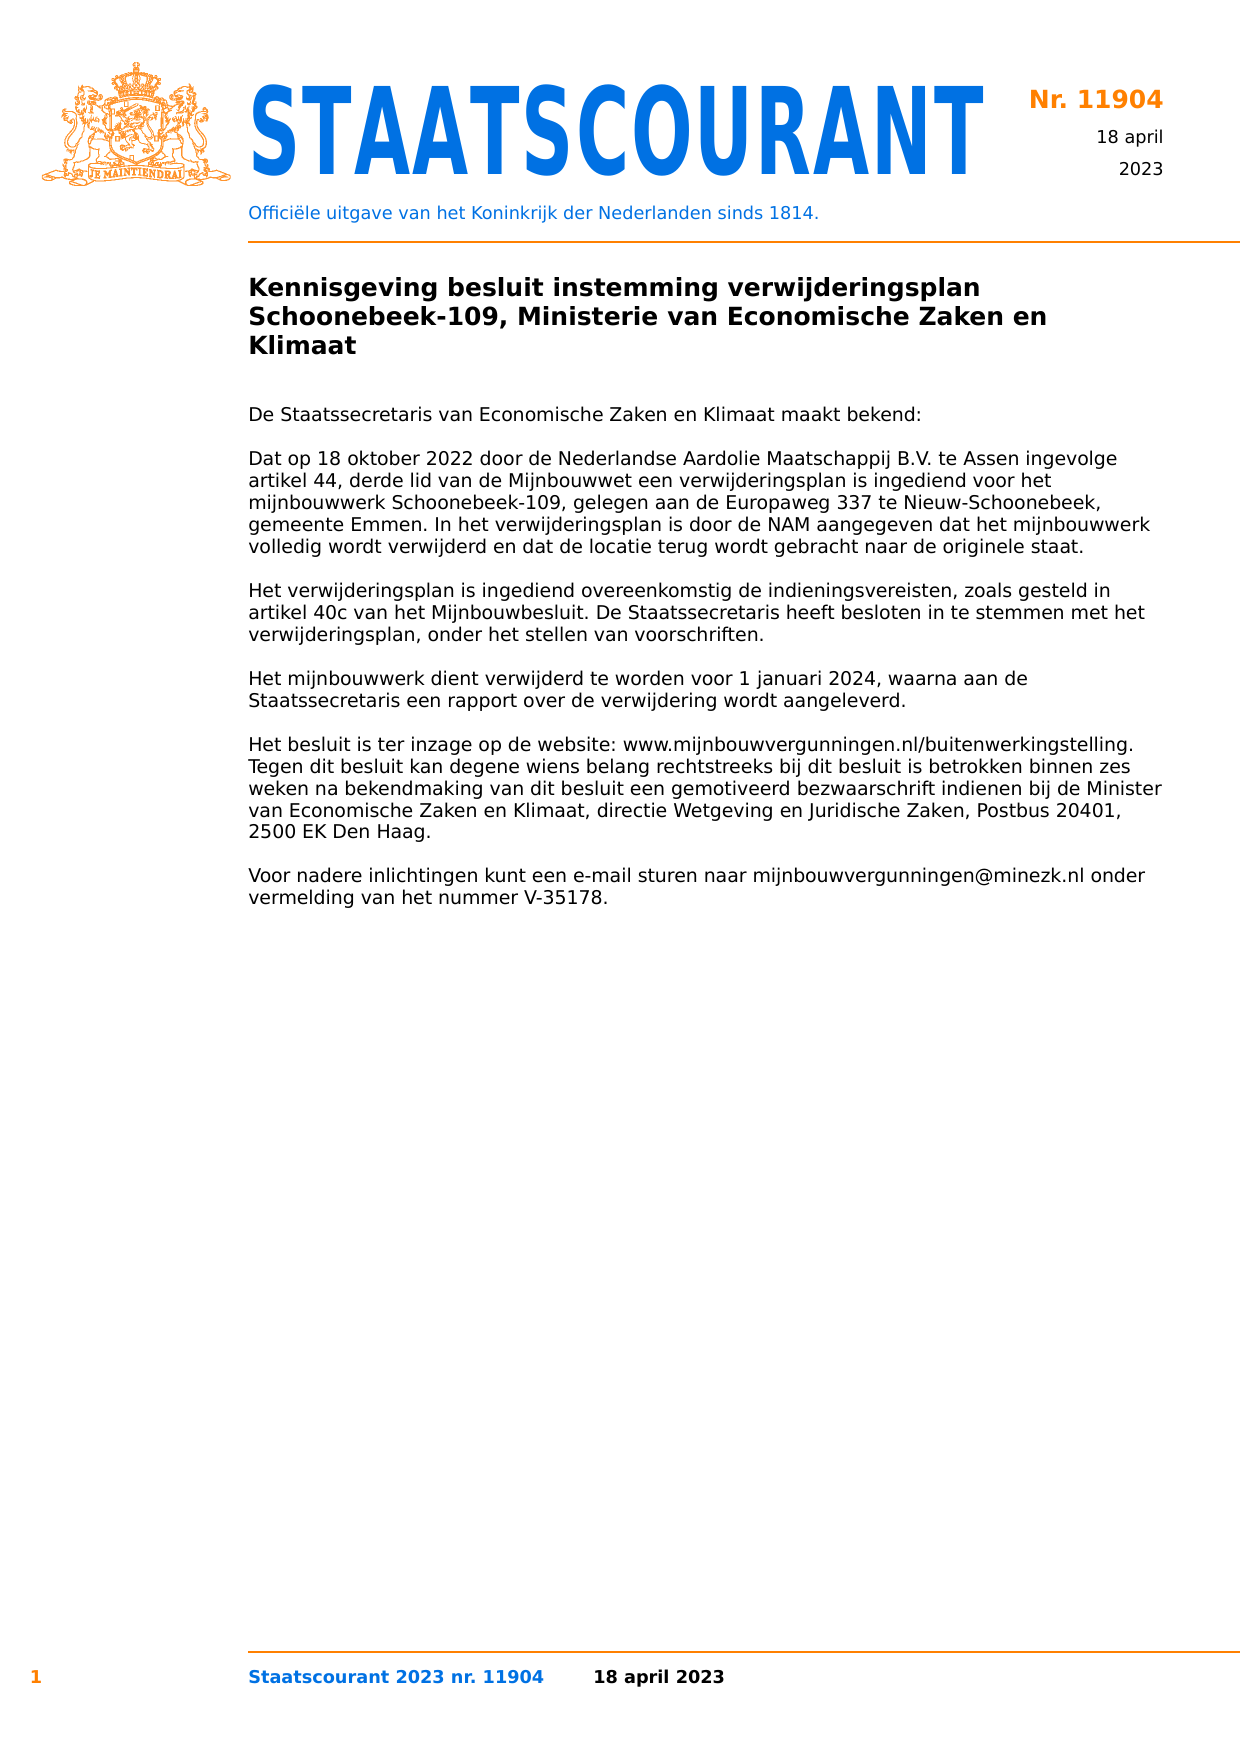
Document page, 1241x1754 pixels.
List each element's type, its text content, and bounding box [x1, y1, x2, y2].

text Het mijnbouwwerk dient verwijderd te worden voor 1 januari 2024, waarna aan de Staatssecretaris een rapport over de verwijdering wordt aangeleverd. [248, 668, 1163, 712]
subtitle Kennisgeving besluit instemming verwijderingsplan Schoonebeek-109, Ministerie van Economische Zaken en Klimaat [248, 273, 1163, 361]
text Voor nadere inlichtingen kunt een e-mail sturen naar mijnbouwvergunningen@minezk.nl onder vermelding van het nummer V-35178. [248, 865, 1163, 909]
table_header Nr. 11904 [998, 62, 1240, 121]
table_cell Officiële uitgave van het Koninkrijk der Nederlanden sinds 1814. [248, 203, 1240, 241]
text Dat op 18 oktober 2022 door de Nederlandse Aardolie Maatschappij B.V. te Assen ingevolge artikel 44, derde lid van de Mijnbouwwet een verwijderingsplan is ingediend voor het mijnbouwwerk Schoonebeek-109, gelegen aan de Europaweg 337 te Nieuw-Schoonebeek, gemeente Emmen. In het verwijderingsplan is door de NAM aangegeven dat het mijnbouwwerk volledig wordt verwijderd en dat de locatie terug wordt gebracht naar de originele staat. [248, 448, 1163, 558]
text Het verwijderingsplan is ingediend overeenkomstig de indieningsvereisten, zoals gesteld in artikel 40c van het Mijnbouwbesluit. De Staatssecretaris heeft besloten in te stemmen met het verwijderingsplan, onder het stellen van voorschriften. [248, 580, 1163, 646]
text Het besluit is ter inzage op de website: www.mijnbouwvergunningen.nl/buitenwerkingstelling. Tegen dit besluit kan degene wiens belang rechtstreeks bij dit besluit is betrokken binnen zes weken na bekendmaking van dit besluit een gemotiveerd bezwaarschrift indienen bij de Minister van Economische Zaken en Klimaat, directie Wetgeving en Juridische Zaken, Postbus 20401, 2500 EK Den Haag. [248, 733, 1163, 843]
table_header [25, 62, 248, 241]
table_header STAATSCOURANT [248, 62, 998, 203]
text De Staatssecretaris van Economische Zaken en Klimaat maakt bekend: [248, 404, 1163, 426]
table_cell 2023 [998, 153, 1240, 203]
table_cell 18 april [998, 121, 1240, 153]
picture [41, 62, 231, 186]
